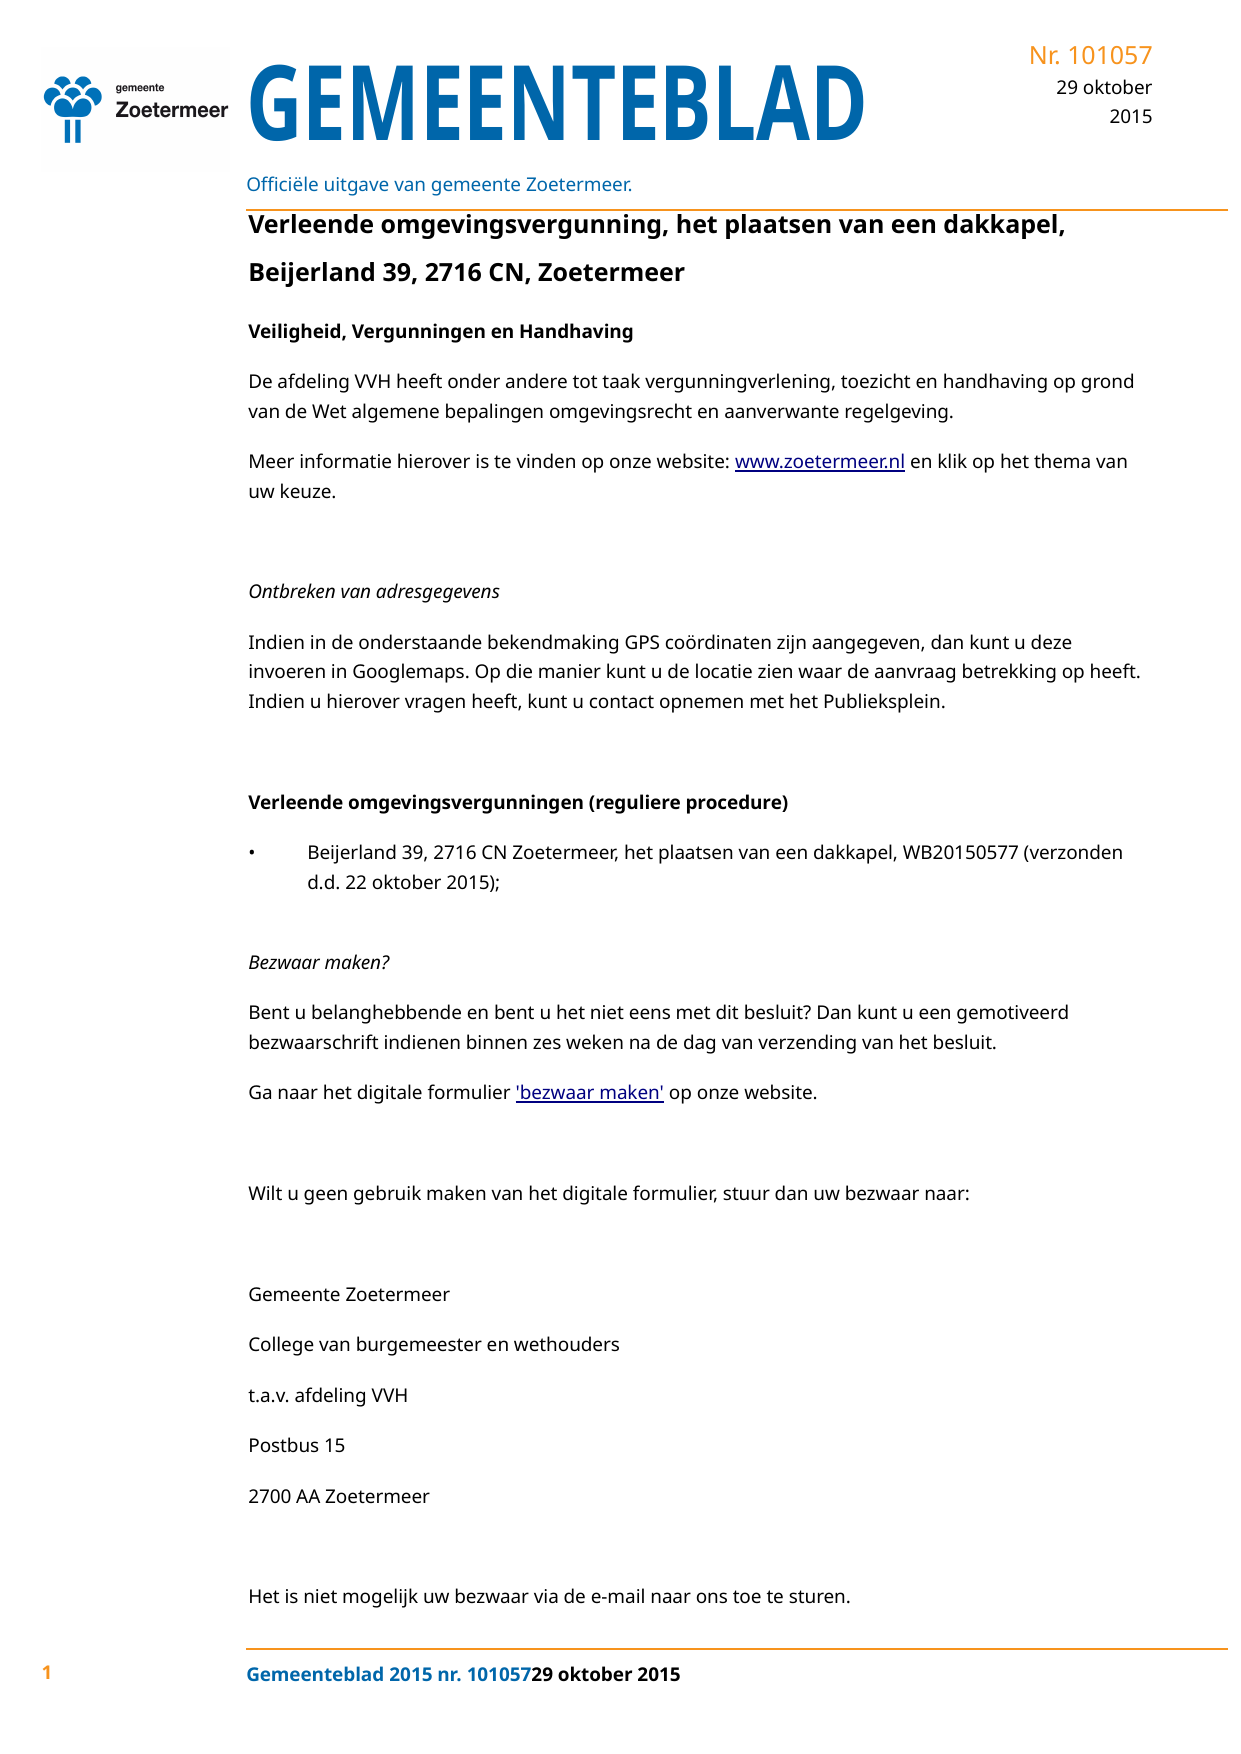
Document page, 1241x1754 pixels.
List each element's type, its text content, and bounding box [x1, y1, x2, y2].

text t.a.v. afdeling VVH [248, 1382, 1152, 1408]
text College van burgemeester en wethouders [248, 1332, 1152, 1357]
text Ga naar het digitale formulier 'bezwaar maken' op onze website. [248, 1079, 1152, 1105]
text 2700 AA Zoetermeer [248, 1483, 1152, 1509]
text Ontbreken van adresgegevens [248, 579, 1152, 604]
text Verleende omgevingsvergunningen (reguliere procedure) [248, 789, 1152, 815]
text De afdeling VVH heeft onder andere tot taak vergunningverlening, toezicht en handhaving op grond van de Wet algemene bepalingen omgevingsrecht en aanverwante regelgeving. [248, 368, 1152, 424]
text Gemeente Zoetermeer [248, 1281, 1152, 1307]
text Indien in de onderstaande bekendmaking GPS coördinaten zijn aangegeven, dan kunt u deze invoeren in Googlemaps. Op die manier kunt u de locatie zien waar de aanvraag betrekking op heeft. Indien u hierover vragen heeft, kunt u contact opnemen met het Publieksplein. [248, 629, 1152, 714]
list Beijerland 39, 2716 CN Zoetermeer, het plaatsen van een dakkapel, WB20150577 (verzonden d.d. 22 oktober 2015); [248, 839, 1152, 895]
picture [41, 47, 231, 172]
text Het is niet mogelijk uw bezwaar via de e-mail naar ons toe te sturen. [248, 1584, 1152, 1609]
text Verleende omgevingsvergunning, het plaatsen van een dakkapel, Beijerland 39, 2716 CN, Zoetermeer [248, 211, 1152, 288]
text Postbus 15 [248, 1432, 1152, 1458]
text Meer informatie hierover is te vinden op onze website: www.zoetermeer.nl en klik op het thema van uw keuze. [248, 448, 1152, 504]
text Wilt u geen gebruik maken van het digitale formulier, stuur dan uw bezwaar naar: [248, 1180, 1152, 1206]
text Veiligheid, Vergunningen en Handhaving [248, 318, 1152, 344]
text Bezwaar maken? [248, 949, 1152, 975]
text Bent u belanghebbende en bent u het niet eens met dit besluit? Dan kunt u een gemotiveerd bezwaarschrift indienen binnen zes weken na de dag van verzending van het besluit. [248, 999, 1152, 1055]
